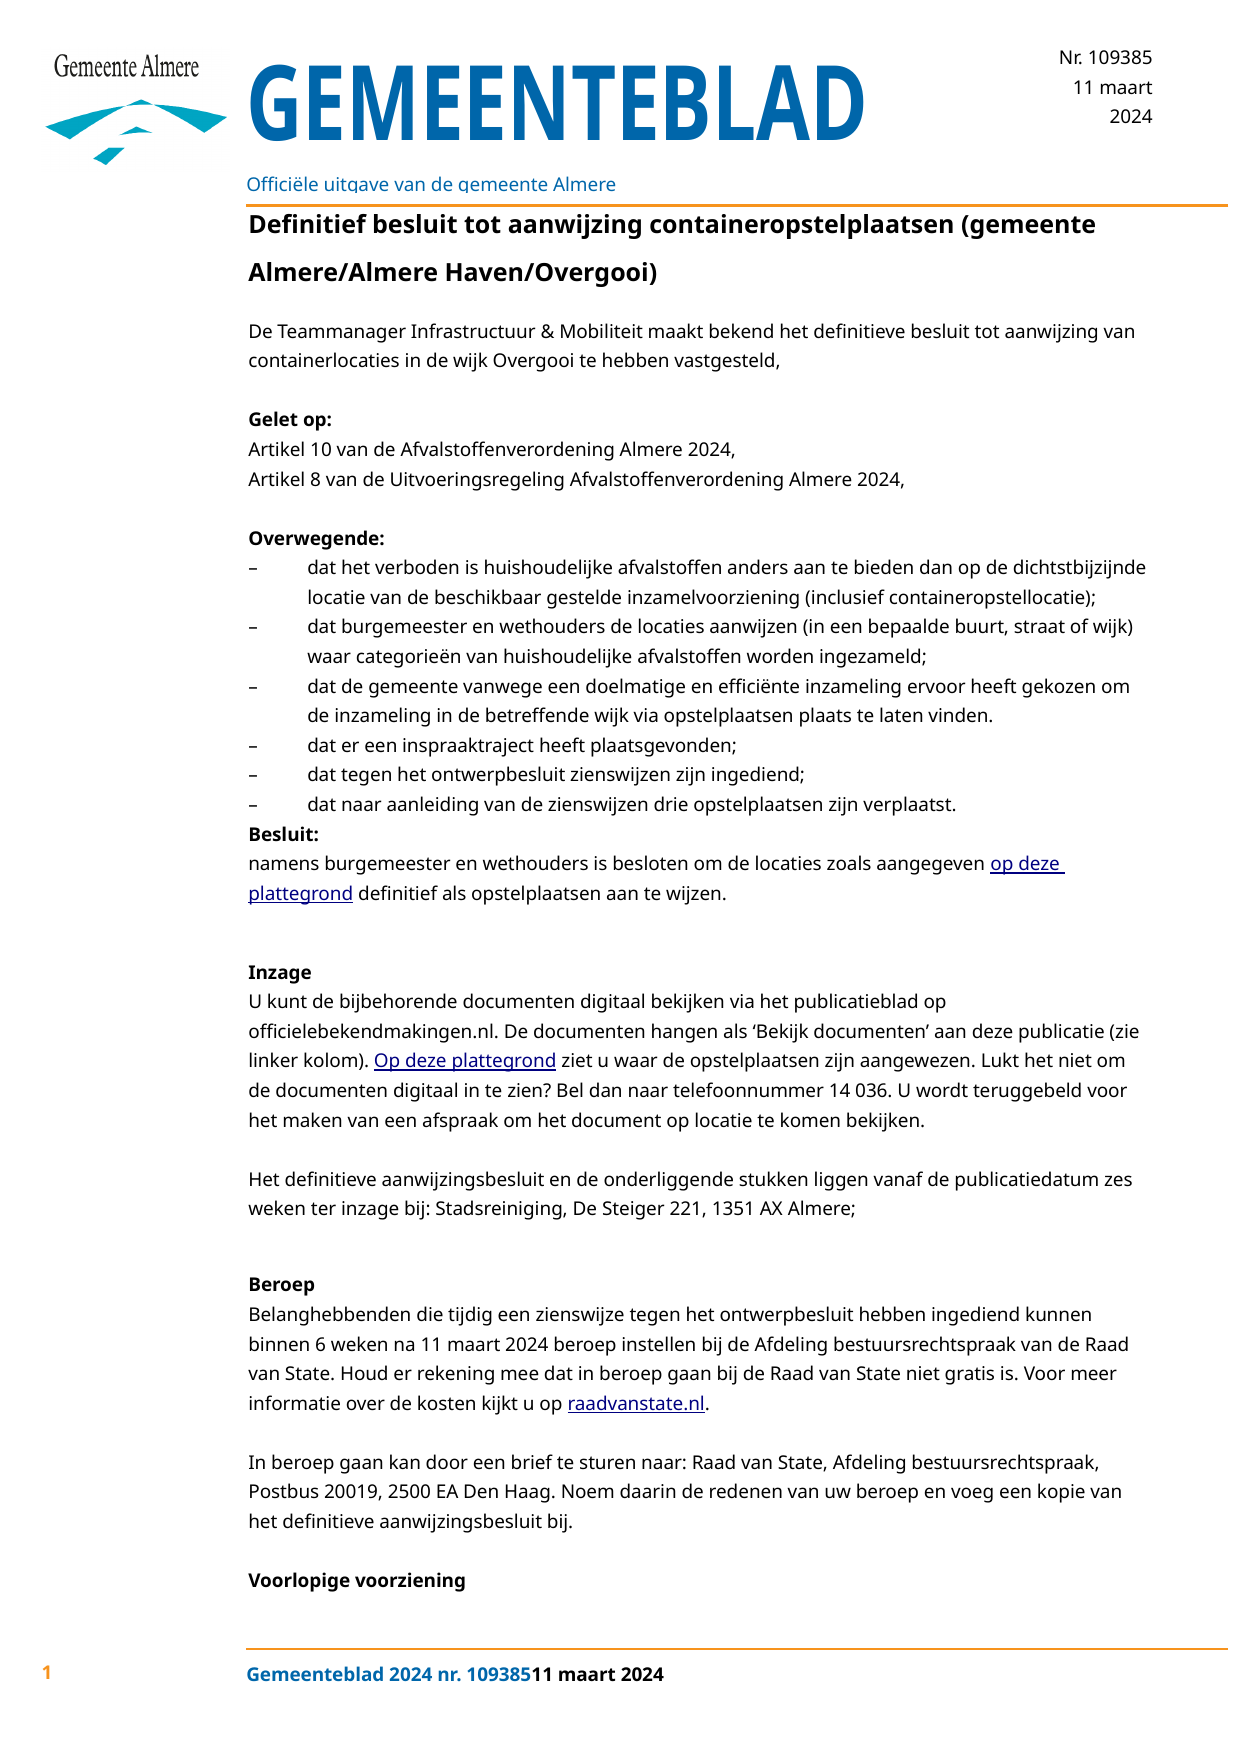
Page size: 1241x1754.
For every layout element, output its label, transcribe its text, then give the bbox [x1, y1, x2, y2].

list dat er een inspraaktraject heeft plaatsgevonden; [248, 732, 1152, 758]
text Voorlopige voorziening [248, 1567, 1152, 1593]
list dat de gemeente vanwege een doelmatige en efficiënte inzameling ervoor heeft gekozen om de inzameling in de betreffende wijk via opstelplaatsen plaats te laten vinden. [248, 673, 1152, 728]
text Definitief besluit tot aanwijzing containeropstelplaatsen (gemeente Almere/Almere Haven/Overgooi) [248, 207, 1152, 288]
list dat burgemeester en wethouders de locaties aanwijzen (in een bepaalde buurt, straat of wijk) waar categorieën van huishoudelijke afvalstoffen worden ingezameld; [248, 614, 1152, 669]
text De Teammanager Infrastructuur & Mobiliteit maakt bekend het definitieve besluit tot aanwijzing van containerlocaties in de wijk Overgooi te hebben vastgesteld, [248, 318, 1152, 373]
text Inzage [248, 959, 1152, 984]
text namens burgemeester en wethouders is besloten om de locaties zoals aangegeven op deze plattegrond definitief als opstelplaatsen aan te wijzen. [248, 850, 1152, 906]
list dat het verboden is huishoudelijke afvalstoffen anders aan te bieden dan op de dichtstbijzijnde locatie van de beschikbaar gestelde inzamelvoorziening (inclusief containeropstellocatie); [248, 554, 1152, 610]
text Artikel 10 van de Afvalstoffenverordening Almere 2024, [248, 436, 1152, 462]
text In beroep gaan kan door een brief te sturen naar: Raad van State, Afdeling bestuursrechtspraak, Postbus 20019, 2500 EA Den Haag. Noem daarin de redenen van uw beroep en voeg een kopie van het definitieve aanwijzingsbesluit bij. [248, 1449, 1152, 1534]
text Besluit: [248, 821, 1152, 847]
text Artikel 8 van de Uitvoeringsregeling Afvalstoffenverordening Almere 2024, [248, 466, 1152, 492]
picture [41, 47, 231, 172]
list dat tegen het ontwerpbesluit zienswijzen zijn ingediend; [248, 762, 1152, 787]
list dat naar aanleiding van de zienswijzen drie opstelplaatsen zijn verplaatst. [248, 791, 1152, 817]
text Het definitieve aanwijzingsbesluit en de onderliggende stukken liggen vanaf de publicatiedatum zes weken ter inzage bij: Stadsreiniging, De Steiger 221, 1351 AX Almere; [248, 1166, 1152, 1221]
text Overwegende: [248, 525, 1152, 551]
text Belanghebbenden die tijdig een zienswijze tegen het ontwerpbesluit hebben ingediend kunnen binnen 6 weken na 11 maart 2024 beroep instellen bij de Afdeling bestuursrechtspraak van de Raad van State. Houd er rekening mee dat in beroep gaan bij de Raad van State niet gratis is. Voor meer informatie over de kosten kijkt u op raadvanstate.nl. [248, 1301, 1152, 1416]
text Gelet op: [248, 407, 1152, 432]
text U kunt de bijbehorende documenten digitaal bekijken via het publicatieblad op officielebekendmakingen.nl. De documenten hangen als ‘Bekijk documenten’ aan deze publicatie (zie linker kolom). Op deze plattegrond ziet u waar de opstelplaatsen zijn aangewezen. Lukt het niet om de documenten digitaal in te zien? Bel dan naar telefoonnummer 14 036. U wordt teruggebeld voor het maken van een afspraak om het document op locatie te komen bekijken. [248, 988, 1152, 1132]
text Beroep [248, 1272, 1152, 1297]
